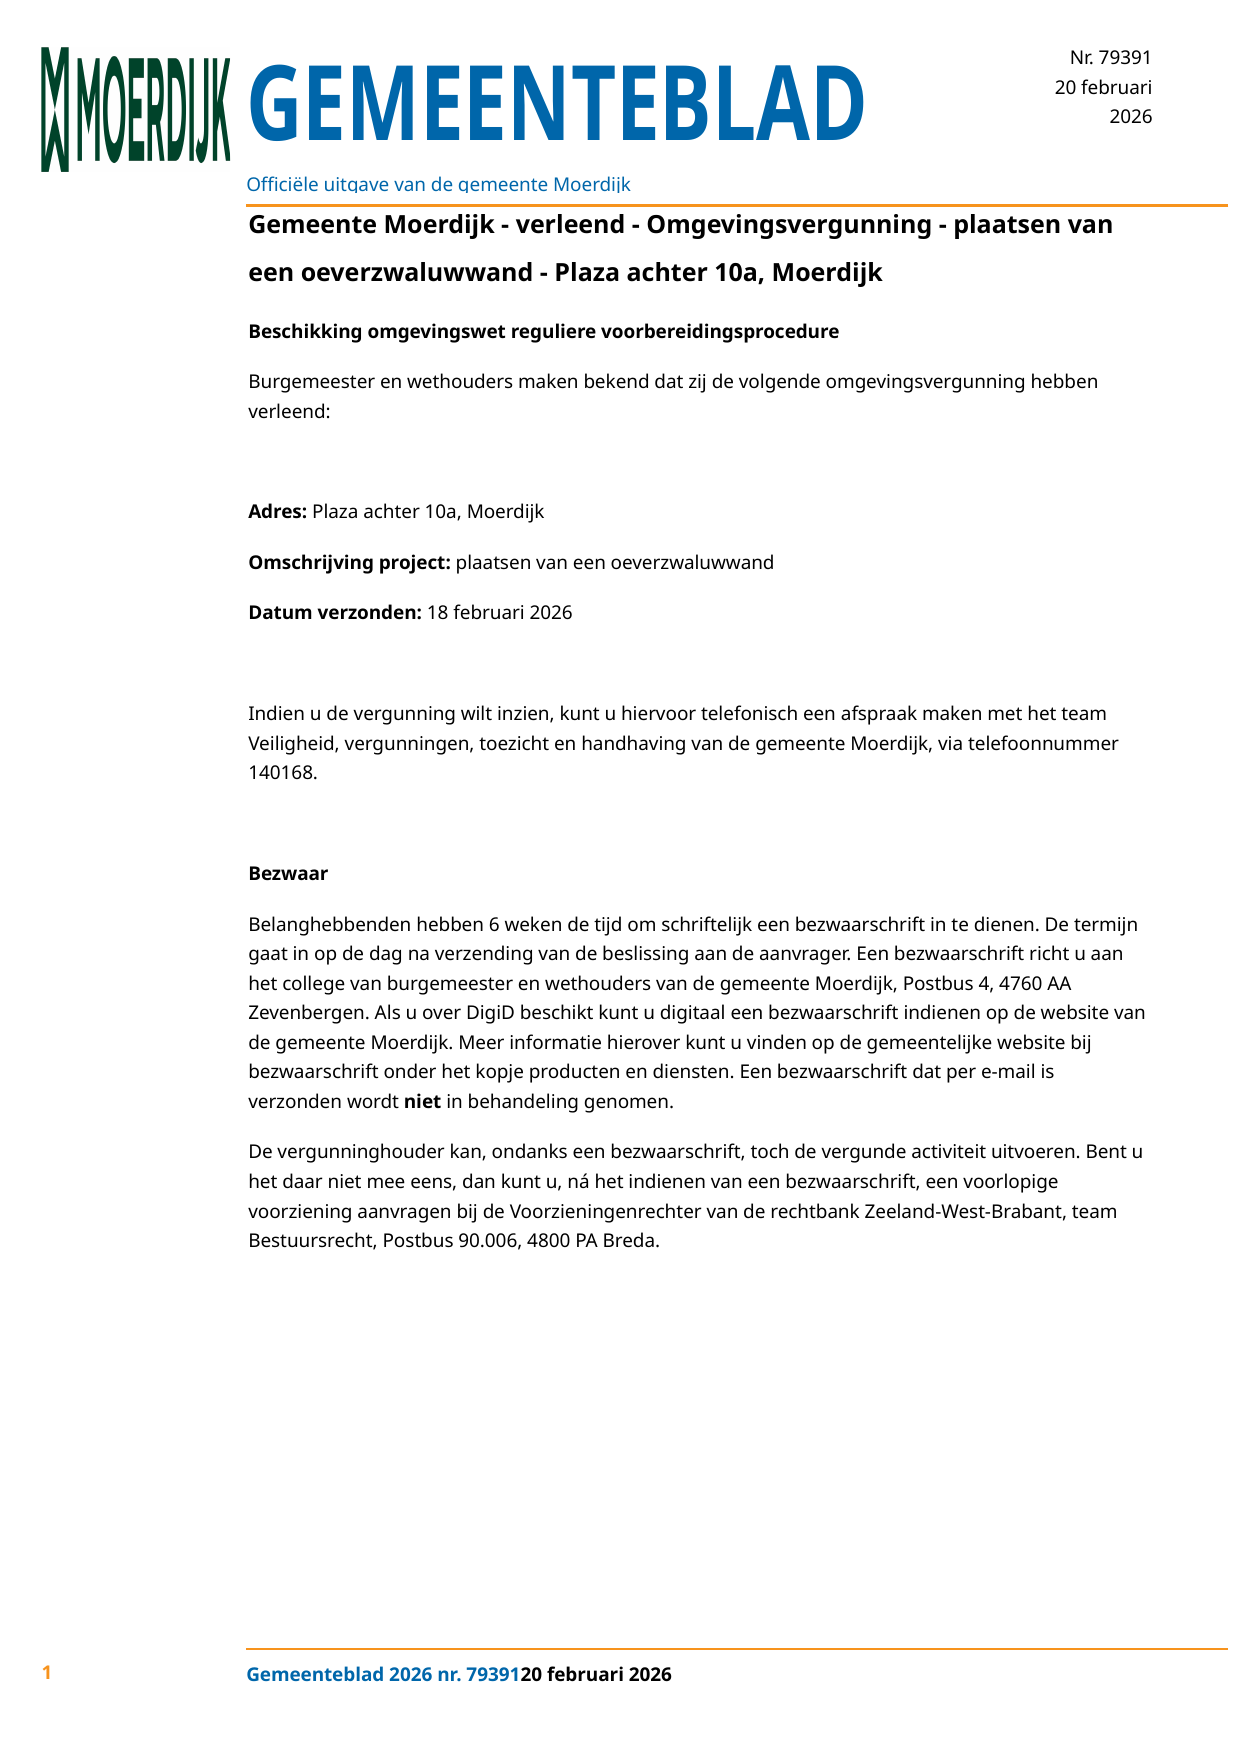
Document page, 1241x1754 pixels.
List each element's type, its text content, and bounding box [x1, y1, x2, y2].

text Omschrijving project: plaatsen van een oeverzwaluwwand [248, 549, 1152, 575]
text Belanghebbenden hebben 6 weken de tijd om schriftelijk een bezwaarschrift in te dienen. De termijn gaat in op de dag na verzending van de beslissing aan de aanvrager. Een bezwaarschrift richt u aan het college van burgemeester en wethouders van de gemeente Moerdijk, Postbus 4, 4760 AA Zevenbergen. Als u over DigiD beschikt kunt u digitaal een bezwaarschrift indienen op de website van de gemeente Moerdijk. Meer informatie hierover kunt u vinden op de gemeentelijke website bij bezwaarschrift onder het kopje producten en diensten. Een bezwaarschrift dat per e-mail is verzonden wordt niet in behandeling genomen. [248, 911, 1152, 1114]
picture [41, 47, 231, 172]
text Burgemeester en wethouders maken bekend dat zij de volgende omgevingsvergunning hebben verleend: [248, 368, 1152, 424]
text Adres: Plaza achter 10a, Moerdijk [248, 499, 1152, 524]
text Beschikking omgevingswet reguliere voorbereidingsprocedure [248, 318, 1152, 344]
text Bezwaar [248, 860, 1152, 886]
text Indien u de vergunning wilt inzien, kunt u hiervoor telefonisch een afspraak maken met het team Veiligheid, vergunningen, toezicht en handhaving van de gemeente Moerdijk, via telefoonnummer 140168. [248, 700, 1152, 785]
text Datum verzonden: 18 februari 2026 [248, 599, 1152, 625]
text Gemeente Moerdijk - verleend - Omgevingsvergunning - plaatsen van een oeverzwaluwwand - Plaza achter 10a, Moerdijk [248, 207, 1152, 288]
text De vergunninghouder kan, ondanks een bezwaarschrift, toch de vergunde activiteit uitvoeren. Bent u het daar niet mee eens, dan kunt u, ná het indienen van een bezwaarschrift, een voorlopige voorziening aanvragen bij de Voorzieningenrechter van de rechtbank Zeeland-West-Brabant, team Bestuursrecht, Postbus 90.006, 4800 PA Breda. [248, 1139, 1152, 1253]
